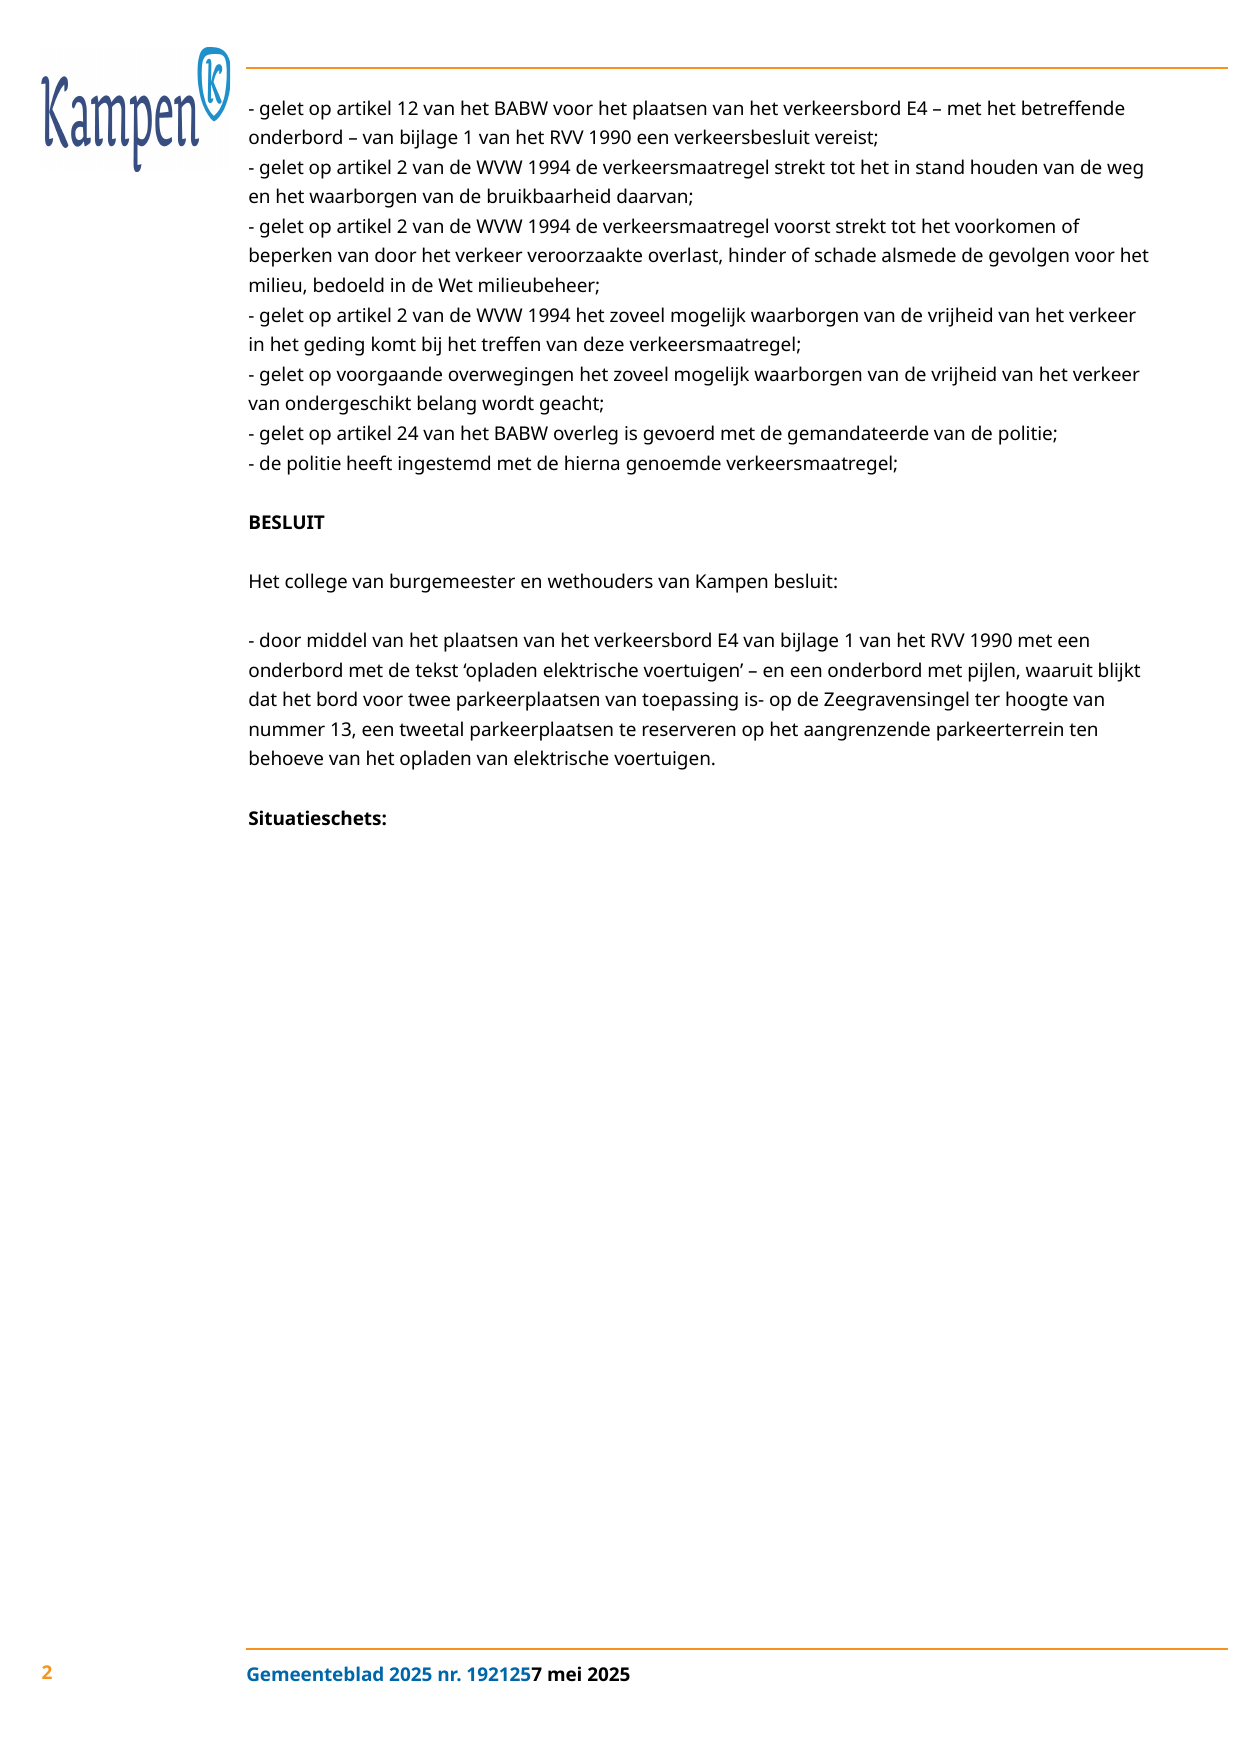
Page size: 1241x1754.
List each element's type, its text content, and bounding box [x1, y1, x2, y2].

text - gelet op voorgaande overwegingen het zoveel mogelijk waarborgen van de vrijheid van het verkeer van ondergeschikt belang wordt geacht; [248, 361, 1152, 416]
text Situatieschets: [248, 805, 1152, 831]
text - gelet op artikel 2 van de WVW 1994 het zoveel mogelijk waarborgen van de vrijheid van het verkeer in het geding komt bij het treffen van deze verkeersmaatregel; [248, 302, 1152, 357]
text - de politie heeft ingestemd met de hierna genoemde verkeersmaatregel; [248, 450, 1152, 476]
text Het college van burgemeester en wethouders van Kampen besluit: [248, 568, 1152, 594]
text - door middel van het plaatsen van het verkeersbord E4 van bijlage 1 van het RVV 1990 met een onderbord met de tekst ‘opladen elektrische voertuigen’ – en een onderbord met pijlen, waaruit blijkt dat het bord voor twee parkeerplaatsen van toepassing is- op de Zeegravensingel ter hoogte van nummer 13, een tweetal parkeerplaatsen te reserveren op het aangrenzende parkeerterrein ten behoeve van het opladen van elektrische voertuigen. [248, 627, 1152, 771]
text - gelet op artikel 2 van de WVW 1994 de verkeersmaatregel voorst strekt tot het voorkomen of beperken van door het verkeer veroorzaakte overlast, hinder of schade alsmede de gevolgen voor het milieu, bedoeld in de Wet milieubeheer; [248, 213, 1152, 298]
text BESLUIT [248, 509, 1152, 535]
text - gelet op artikel 24 van het BABW overleg is gevoerd met de gemandateerde van de politie; [248, 420, 1152, 446]
text - gelet op artikel 12 van het BABW voor het plaatsen van het verkeersbord E4 – met het betreffende onderbord – van bijlage 1 van het RVV 1990 een verkeersbesluit vereist; [248, 95, 1152, 150]
text - gelet op artikel 2 van de WVW 1994 de verkeersmaatregel strekt tot het in stand houden van de weg en het waarborgen van de bruikbaarheid daarvan; [248, 154, 1152, 209]
picture [41, 47, 231, 172]
